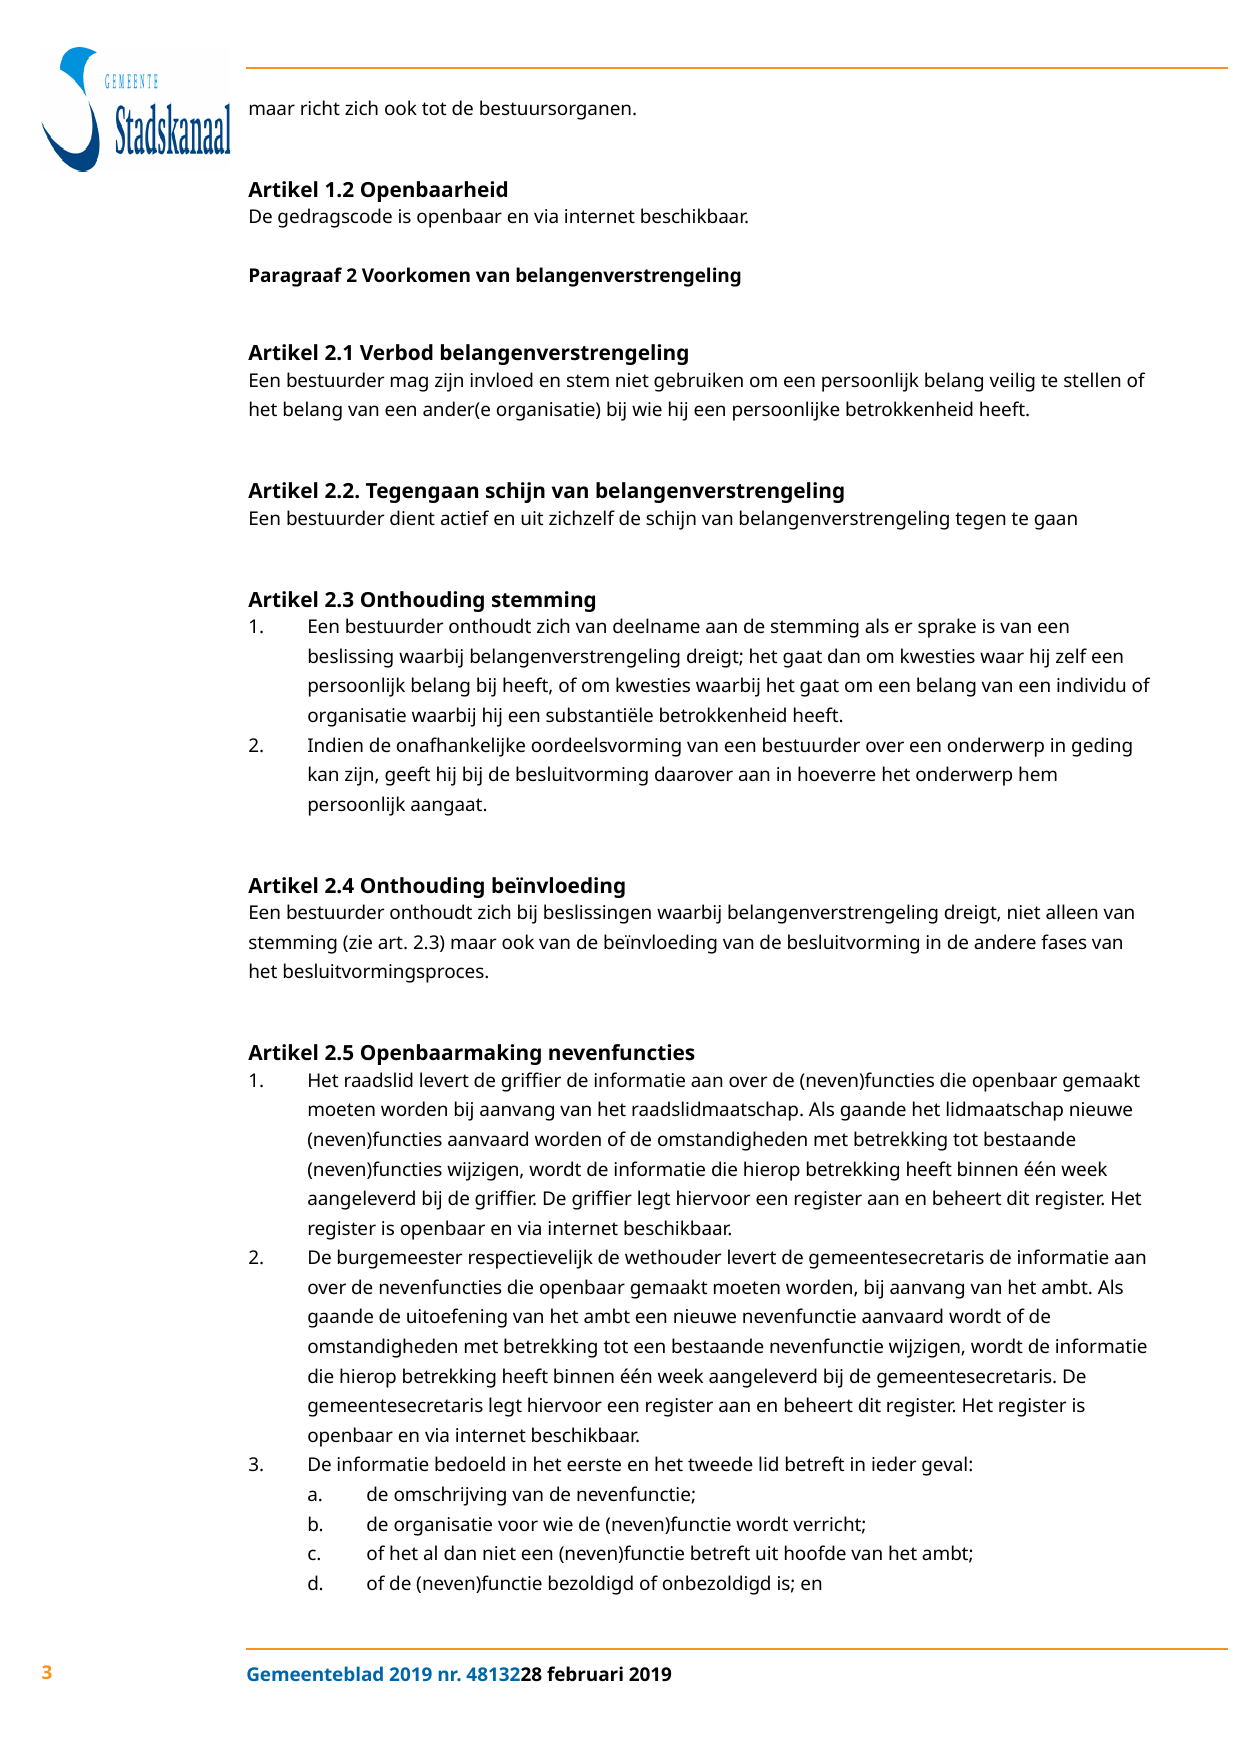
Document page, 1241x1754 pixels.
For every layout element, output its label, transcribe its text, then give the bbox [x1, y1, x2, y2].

text Artikel 2.3 Onthouding stemming [248, 585, 1152, 613]
text Paragraaf 2 Voorkomen van belangenverstrengeling [248, 262, 1152, 288]
text Een bestuurder dient actief en uit zichzelf de schijn van belangenverstrengeling tegen te gaan [248, 505, 1152, 531]
list Het raadslid levert de griffier de informatie aan over de (neven)functies die openbaar gemaakt moeten worden bij aanvang van het raadslidmaatschap. Als gaande het lidmaatschap nieuwe (neven)functies aanvaard worden of de omstandigheden met betrekking tot bestaande (neven)functies wijzigen, wordt de informatie die hierop betrekking heeft binnen één week aangeleverd bij de griffier. De griffier legt hiervoor een register aan en beheert dit register. Het register is openbaar en via internet beschikbaar. [248, 1067, 1152, 1241]
list De informatie bedoeld in het eerste en het tweede lid betreft in ieder geval: [248, 1452, 1152, 1477]
text De gedragscode is openbaar en via internet beschikbaar. [248, 203, 1152, 229]
text Artikel 2.1 Verbod belangenverstrengeling [248, 338, 1152, 367]
text Artikel 1.2 Openbaarheid [248, 175, 1152, 203]
list of het al dan niet een (neven)functie betreft uit hoofde van het ambt; [307, 1540, 1152, 1566]
list of de (neven)functie bezoldigd of onbezoldigd is; en [307, 1570, 1152, 1596]
list de organisatie voor wie de (neven)functie wordt verricht; [307, 1511, 1152, 1536]
list de omschrijving van de nevenfunctie; [307, 1481, 1152, 1507]
list De burgemeester respectievelijk de wethouder levert de gemeentesecretaris de informatie aan over de nevenfuncties die openbaar gemaakt moeten worden, bij aanvang van het ambt. Als gaande de uitoefening van het ambt een nieuwe nevenfunctie aanvaard wordt of de omstandigheden met betrekking tot een bestaande nevenfunctie wijzigen, wordt de informatie die hierop betrekking heeft binnen één week aangeleverd bij de gemeentesecretaris. De gemeentesecretaris legt hiervoor een register aan en beheert dit register. Het register is openbaar en via internet beschikbaar. [248, 1244, 1152, 1448]
text Een bestuurder onthoudt zich bij beslissingen waarbij belangenverstrengeling dreigt, niet alleen van stemming (zie art. 2.3) maar ook van de beïnvloeding van de besluitvorming in de andere fases van het besluitvormingsproces. [248, 899, 1152, 984]
text Artikel 2.4 Onthouding beïnvloeding [248, 871, 1152, 899]
text Artikel 2.5 Openbaarmaking nevenfuncties [248, 1038, 1152, 1067]
list Een bestuurder onthoudt zich van deelname aan de stemming als er sprake is van een beslissing waarbij belangenverstrengeling dreigt; het gaat dan om kwesties waar hij zelf een persoonlijk belang bij heeft, of om kwesties waarbij het gaat om een belang van een individu of organisatie waarbij hij een substantiële betrokkenheid heeft. [248, 613, 1152, 728]
list Indien de onafhankelijke oordeelsvorming van een bestuurder over een onderwerp in geding kan zijn, geeft hij bij de besluitvorming daarover aan in hoeverre het onderwerp hem persoonlijk aangaat. [248, 732, 1152, 817]
picture [41, 47, 231, 172]
text Een bestuurder mag zijn invloed en stem niet gebruiken om een persoonlijk belang veilig te stellen of het belang van een ander(e organisatie) bij wie hij een persoonlijke betrokkenheid heeft. [248, 367, 1152, 422]
text maar richt zich ook tot de bestuursorganen. [248, 95, 1152, 121]
text Artikel 2.2. Tegengaan schijn van belangenverstrengeling [248, 477, 1152, 505]
